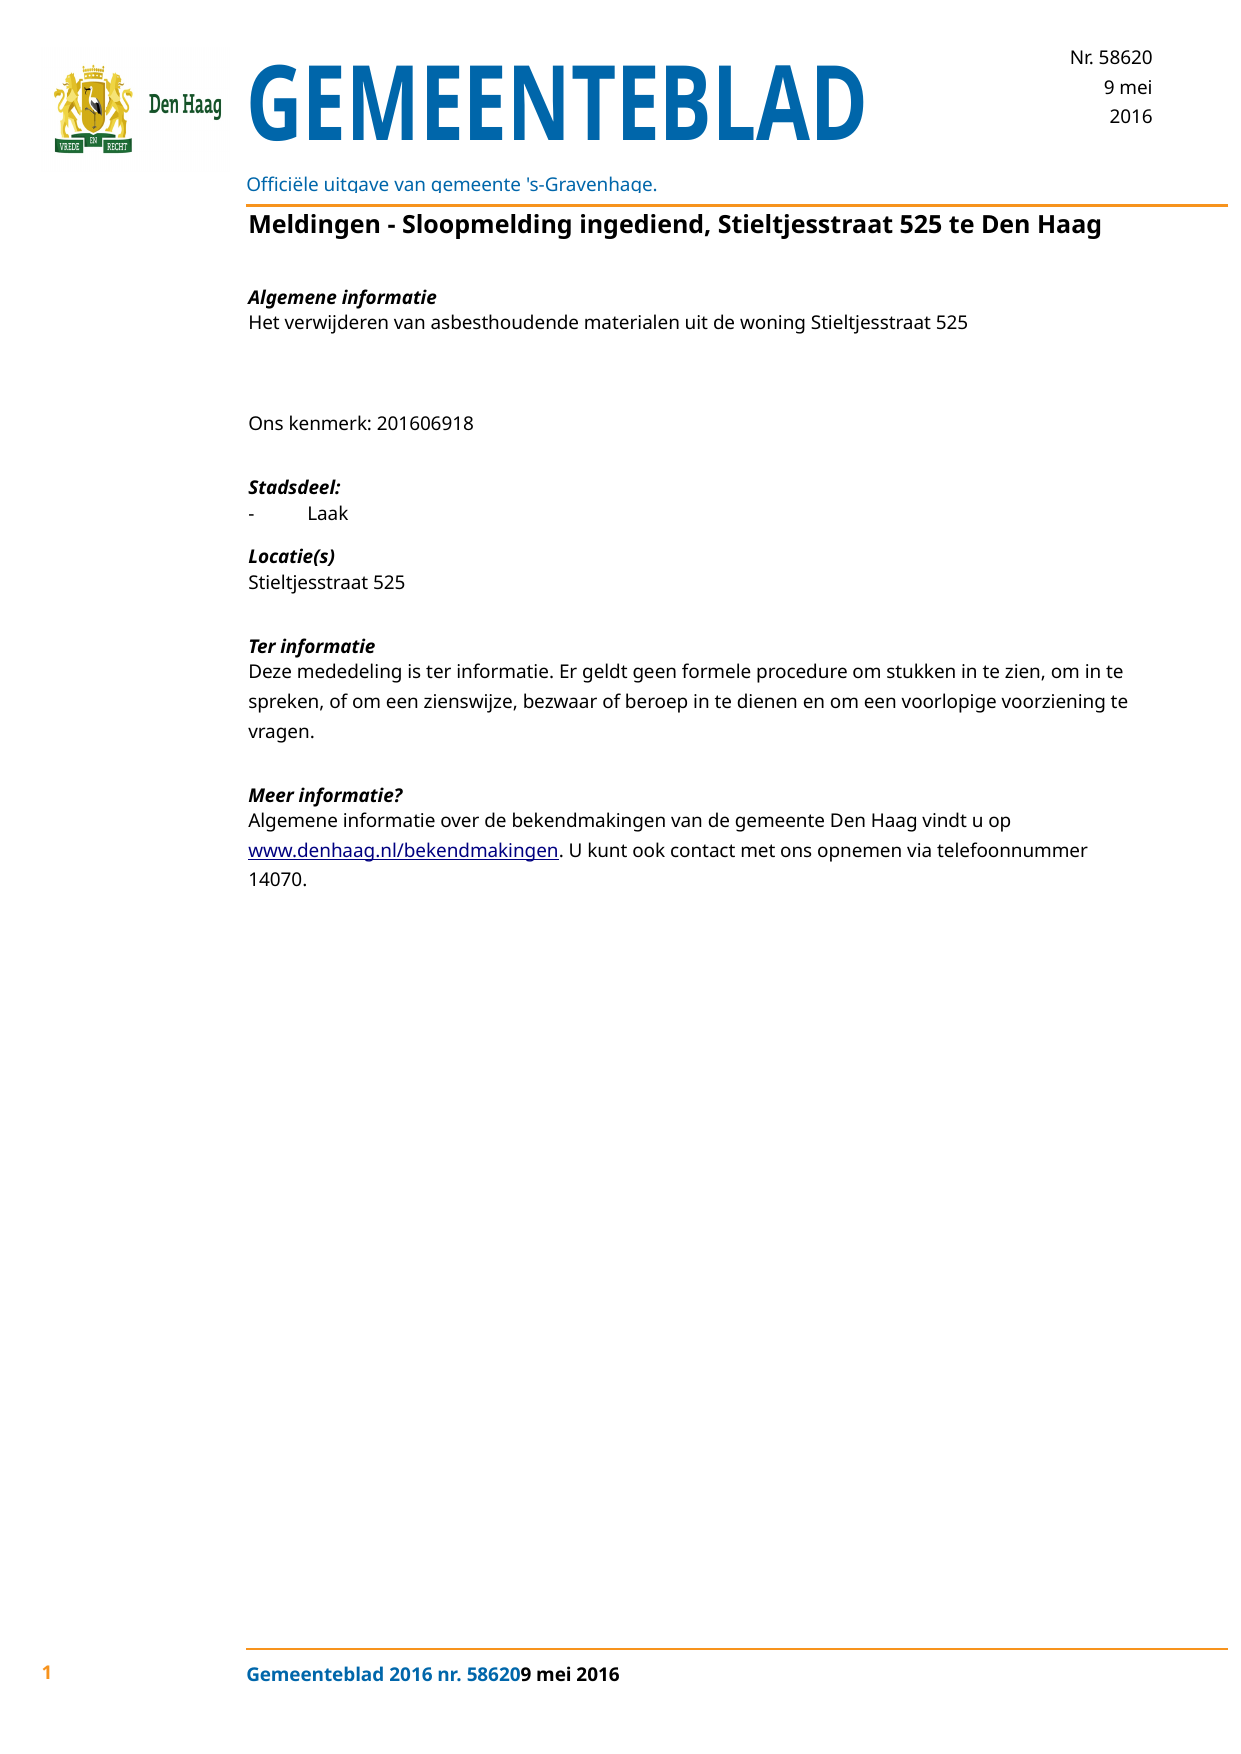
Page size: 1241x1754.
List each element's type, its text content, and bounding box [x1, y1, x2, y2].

text Stadsdeel: [248, 474, 1152, 500]
text Algemene informatie over de bekendmakingen van de gemeente Den Haag vindt u op www.denhaag.nl/bekendmakingen. U kunt ook contact met ons opnemen via telefoonnummer 14070. [248, 807, 1152, 892]
text Meldingen - Sloopmelding ingediend, Stieltjesstraat 525 te Den Haag [248, 207, 1152, 241]
text Ons kenmerk: 201606918 [248, 410, 1152, 436]
text Deze mededeling is ter informatie. Er geldt geen formele procedure om stukken in te zien, om in te spreken, of om een zienswijze, bezwaar of beroep in te dienen en om een voorlopige voorziening te vragen. [248, 659, 1152, 743]
text Locatie(s) [248, 543, 1152, 569]
text Stieltjesstraat 525 [248, 569, 1152, 595]
text Meer informatie? [248, 782, 1152, 807]
text Het verwijderen van asbesthoudende materialen uit de woning Stieltjesstraat 525 [248, 309, 1152, 335]
text Algemene informatie [248, 284, 1152, 309]
text Ter informatie [248, 633, 1152, 659]
list Laak [248, 500, 1152, 526]
picture [41, 47, 231, 172]
